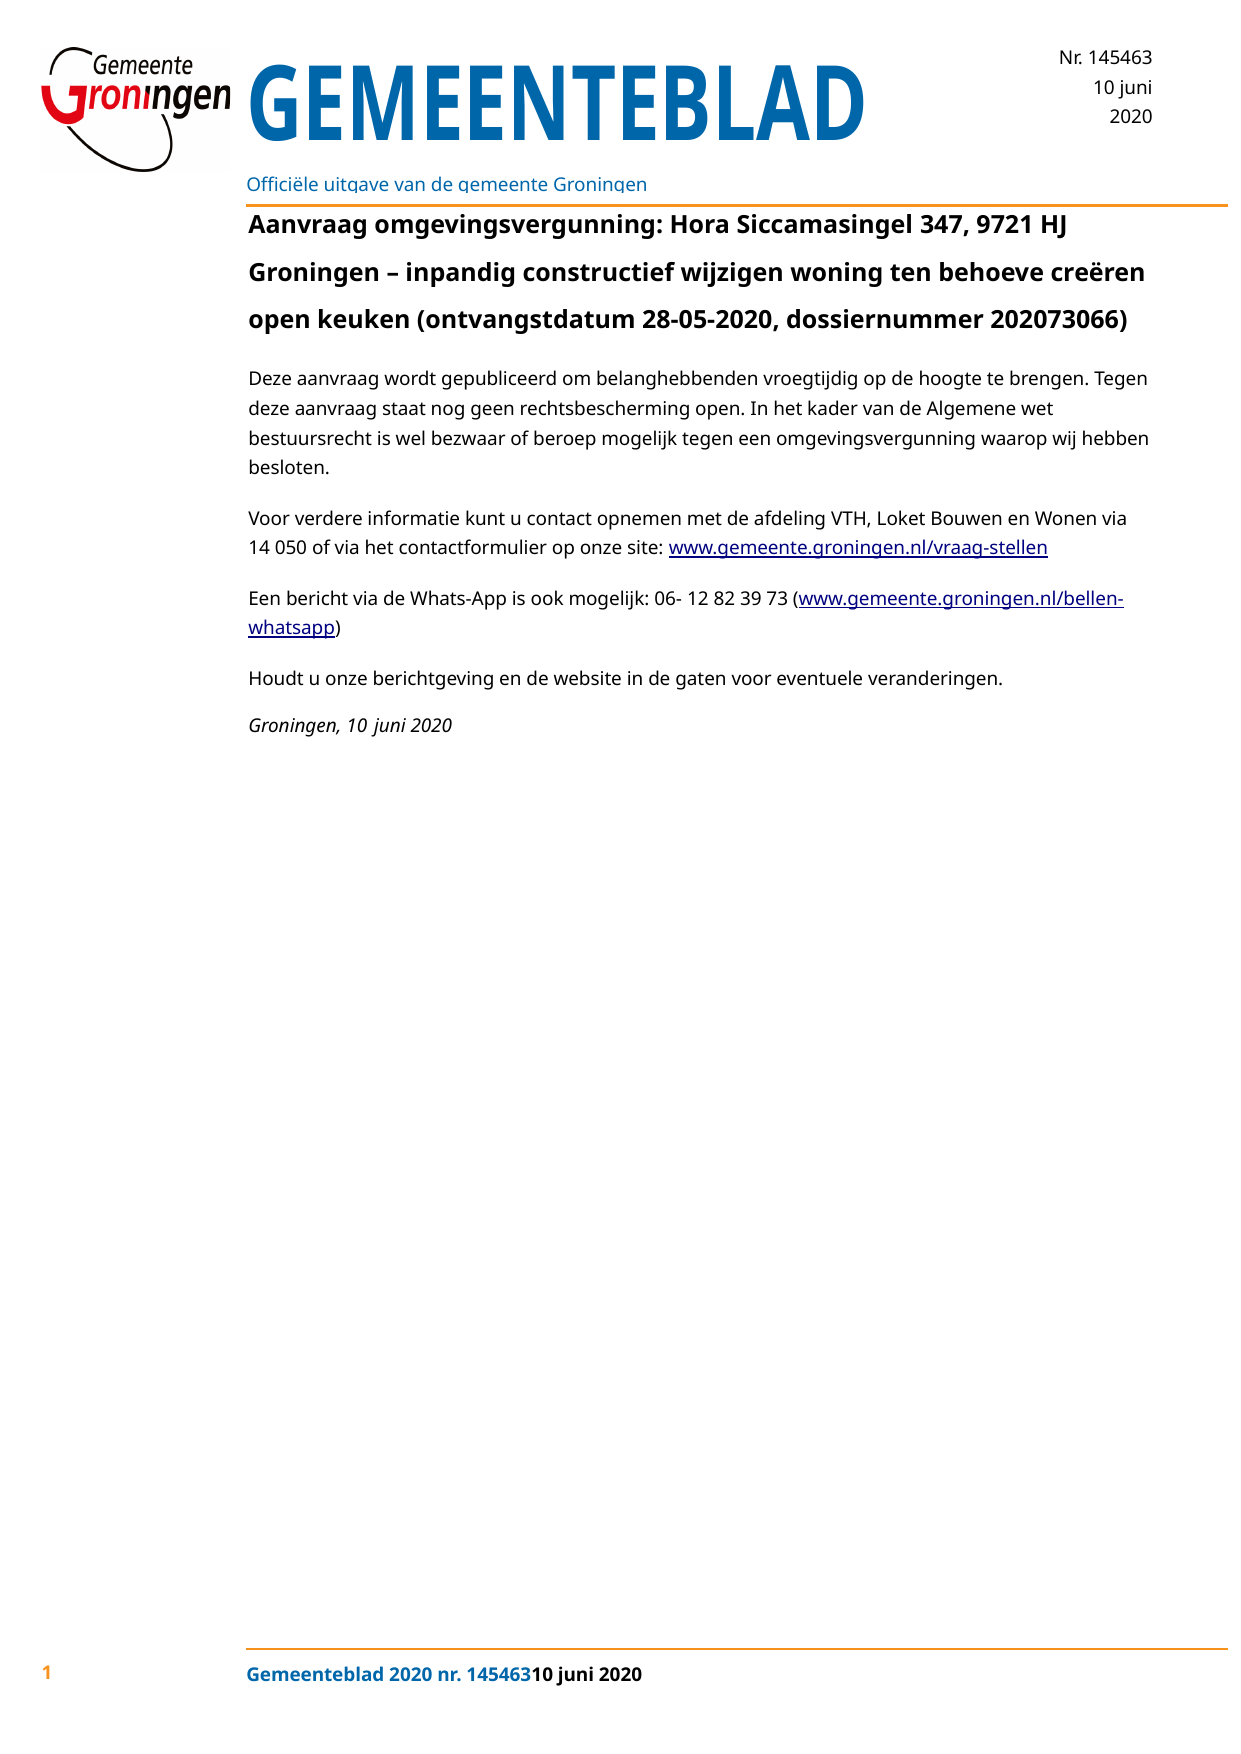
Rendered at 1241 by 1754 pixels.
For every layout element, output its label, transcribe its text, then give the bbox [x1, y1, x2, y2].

text Voor verdere informatie kunt u contact opnemen met de afdeling VTH, Loket Bouwen en Wonen via 14 050 of via het contactformulier op onze site: www.gemeente.groningen.nl/vraag-stellen [248, 505, 1152, 560]
text Een bericht via de Whats-App is ook mogelijk: 06- 12 82 39 73 (www.gemeente.groningen.nl/bellen-whatsapp) [248, 585, 1152, 640]
picture [41, 47, 231, 172]
text Houdt u onze berichtgeving en de website in de gaten voor eventuele veranderingen. [248, 665, 1152, 690]
text Aanvraag omgevingsvergunning: Hora Siccamasingel 347, 9721 HJ Groningen – inpandig constructief wijzigen woning ten behoeve creëren open keuken (ontvangstdatum 28-05-2020, dossiernummer 202073066) [248, 207, 1152, 336]
text Groningen, 10 juni 2020 [248, 712, 1152, 738]
text Deze aanvraag wordt gepubliceerd om belanghebbenden vroegtijdig op de hoogte te brengen. Tegen deze aanvraag staat nog geen rechtsbescherming open. In het kader van de Algemene wet bestuursrecht is wel bezwaar of beroep mogelijk tegen een omgevingsvergunning waarop wij hebben besloten. [248, 366, 1152, 480]
